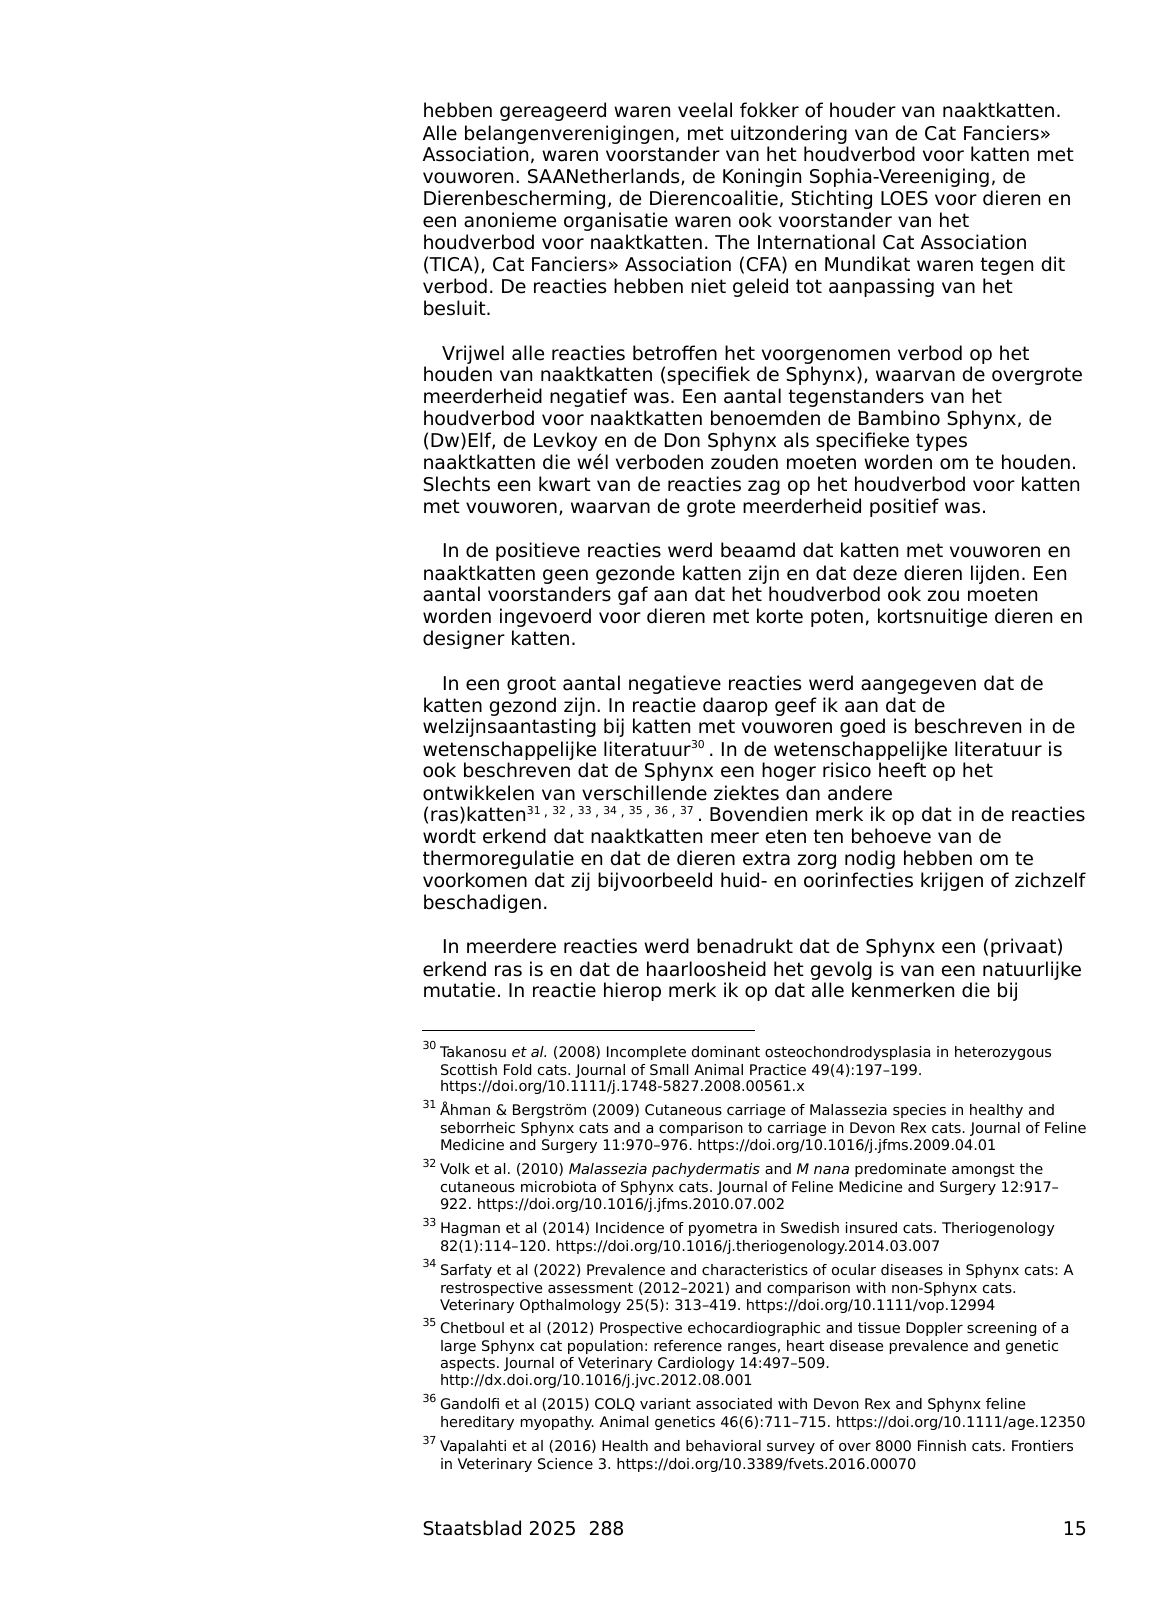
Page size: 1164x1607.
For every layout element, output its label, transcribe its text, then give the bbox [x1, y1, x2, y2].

text Vapalahti et al (2016) Health and behavioral survey of over 8000 Finnish cats. Frontiers in Veterinary Science 3. https://doi.org/10.3389/fvets.2016.00070 [422, 1434, 1087, 1473]
text In de positieve reacties werd beaamd dat katten met vouworen en naaktkatten geen gezonde katten zijn en dat deze dieren lijden. Een aantal voorstanders gaf aan dat het houdverbod ook zou moeten worden ingevoerd voor dieren met korte poten, kortsnuitige dieren en designer katten. [422, 540, 1087, 650]
text Takanosu et al. (2008) Incomplete dominant osteochondrodysplasia in heterozygous Scottish Fold cats. Journal of Small Animal Practice 49(4):197–199. https://doi.org/10.1111/j.1748-5827.2008.00561.x [422, 1039, 1087, 1095]
text Volk et al. (2010) Malassezia pachydermatis and M nana predominate amongst the cutaneous microbiota of Sphynx cats. Journal of Feline Medicine and Surgery 12:917–922. https://doi.org/10.1016/j.jfms.2010.07.002 [422, 1157, 1087, 1213]
text hebben gereageerd waren veelal fokker of houder van naaktkatten. Alle belangenverenigingen, met uitzondering van de Cat Fanciers» Association, waren voorstander van het houdverbod voor katten met vouworen. SAANetherlands, de Koningin Sophia-Vereeniging, de Dierenbescherming, de Dierencoalitie, Stichting LOES voor dieren en een anonieme organisatie waren ook voorstander van het houdverbod voor naaktkatten. The International Cat Association (TICA), Cat Fanciers» Association (CFA) en Mundikat waren tegen dit verbod. De reacties hebben niet geleid tot aanpassing van het besluit. [422, 100, 1087, 320]
text Åhman & Bergström (2009) Cutaneous carriage of Malassezia species in healthy and seborrheic Sphynx cats and a comparison to carriage in Devon Rex cats. Journal of Feline Medicine and Surgery 11:970–976. https://doi.org/10.1016/j.jfms.2009.04.01 [422, 1098, 1087, 1154]
text Hagman et al (2014) Incidence of pyometra in Swedish insured cats. Theriogenology 82(1):114–120. https://doi.org/10.1016/j.theriogenology.2014.03.007 [422, 1216, 1087, 1255]
text Vrijwel alle reacties betroffen het voorgenomen verbod op het houden van naaktkatten (specifiek de Sphynx), waarvan de overgrote meerderheid negatief was. Een aantal tegenstanders van het houdverbod voor naaktkatten benoemden de Bambino Sphynx, de (Dw)Elf, de Levkoy en de Don Sphynx als specifieke types naaktkatten die wél verboden zouden moeten worden om te houden. Slechts een kwart van de reacties zag op het houdverbod voor katten met vouworen, waarvan de grote meerderheid positief was. [422, 342, 1087, 518]
text Chetboul et al (2012) Prospective echocardiographic and tissue Doppler screening of a large Sphynx cat population: reference ranges, heart disease prevalence and genetic aspects. Journal of Veterinary Cardiology 14:497–509. http://dx.doi.org/10.1016/j.jvc.2012.08.001 [422, 1316, 1087, 1389]
text Sarfaty et al (2022) Prevalence and characteristics of ocular diseases in Sphynx cats: A restrospective assessment (2012–2021) and comparison with non-Sphynx cats. Veterinary Opthalmology 25(5): 313–419. https://doi.org/10.1111/vop.12994 [422, 1258, 1087, 1313]
text Gandolfi et al (2015) COLQ variant associated with Devon Rex and Sphynx feline hereditary myopathy. Animal genetics 46(6):711–715. https://doi.org/10.1111/age.12350 [422, 1392, 1087, 1431]
text In een groot aantal negatieve reacties werd aangegeven dat de katten gezond zijn. In reactie daarop geef ik aan dat de welzijnsaantasting bij katten met vouworen goed is beschreven in de wetenschappelijke literatuur. In de wetenschappelijke literatuur is ook beschreven dat de Sphynx een hoger risico heeft op het ontwikkelen van verschillende ziektes dan andere (ras)katten, , , , , , . Bovendien merk ik op dat in de reacties wordt erkend dat naaktkatten meer eten ten behoeve van de thermoregulatie en dat de dieren extra zorg nodig hebben om te voorkomen dat zij bijvoorbeeld huid- en oorinfecties krijgen of zichzelf beschadigen. [422, 672, 1087, 914]
text In meerdere reacties werd benadrukt dat de Sphynx een (privaat) erkend ras is en dat de haarloosheid het gevolg is van een natuurlijke mutatie. In reactie hierop merk ik op dat alle kenmerken die bij [422, 936, 1087, 1002]
